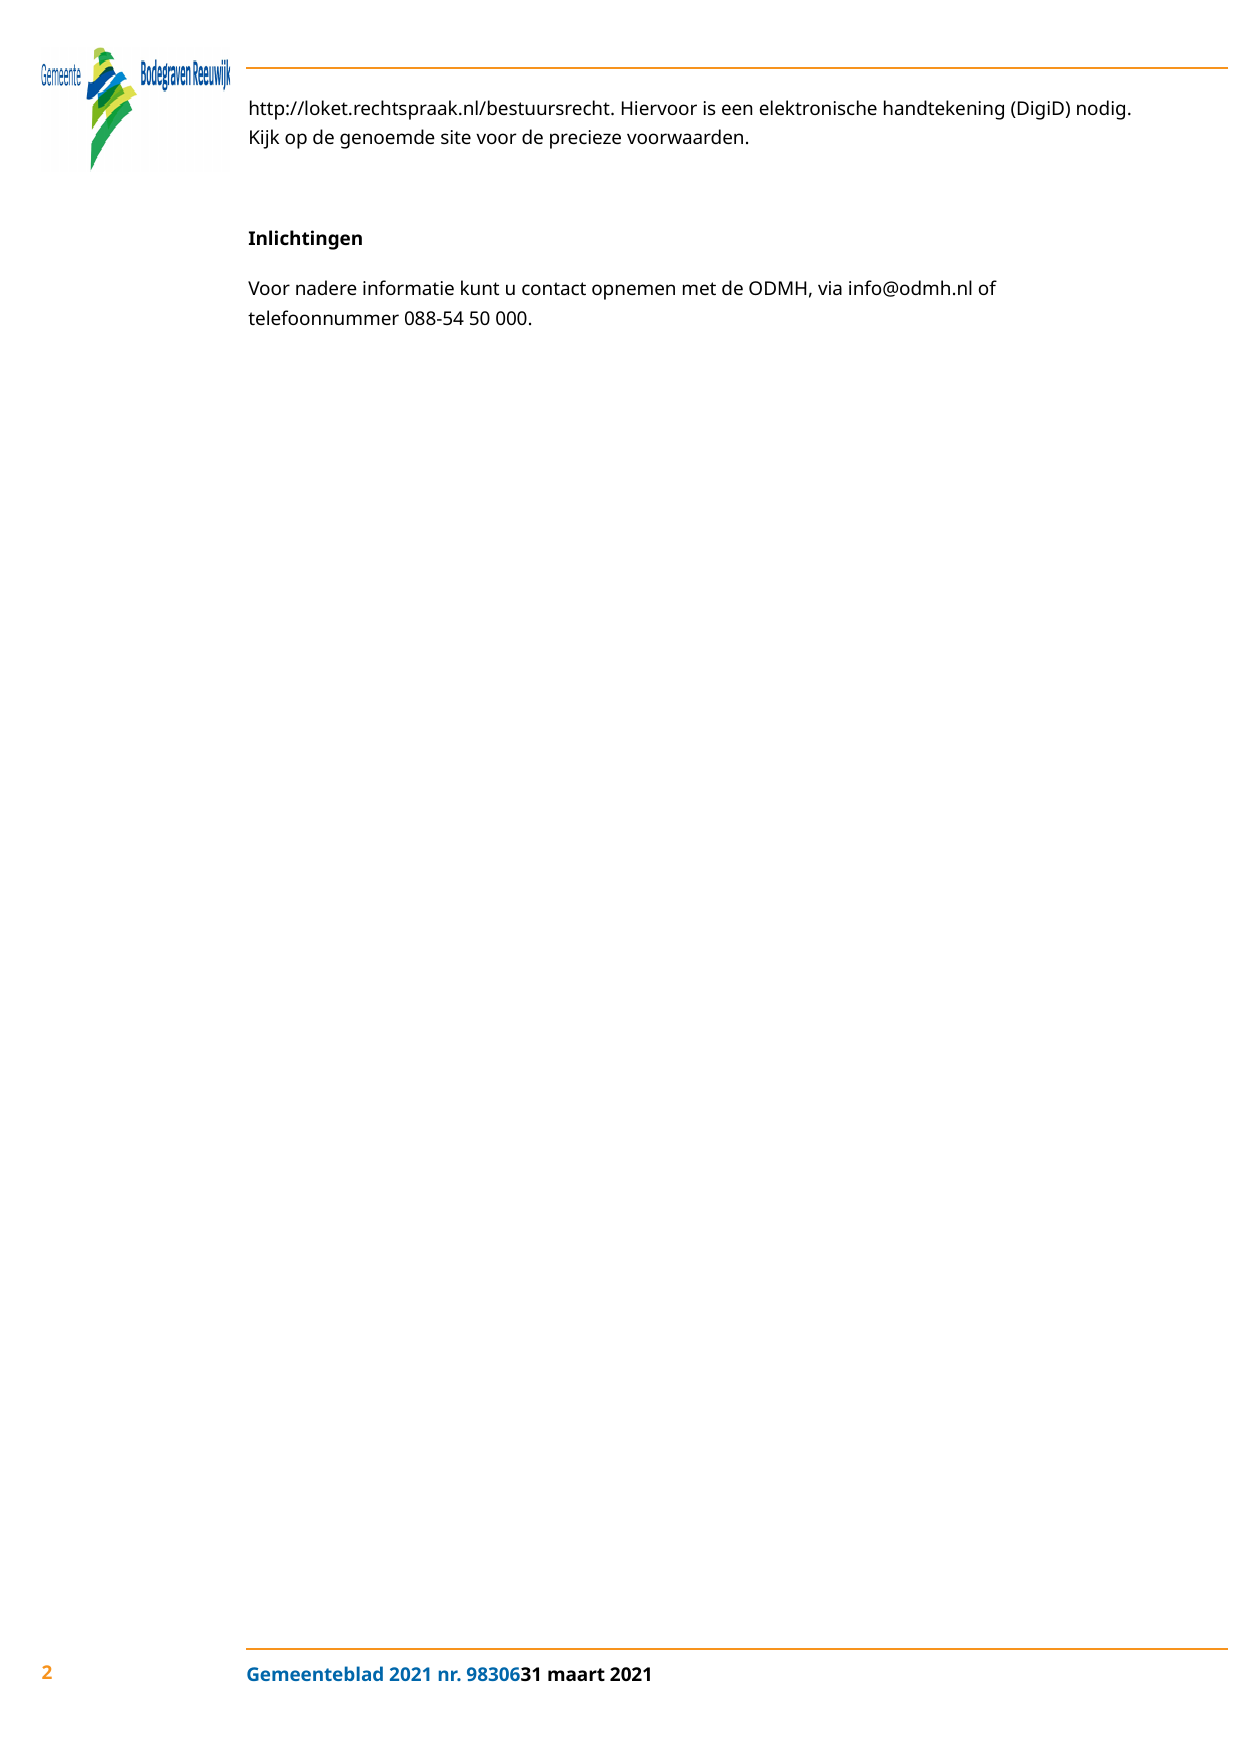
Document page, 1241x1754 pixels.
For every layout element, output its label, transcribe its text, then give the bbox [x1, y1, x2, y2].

text http://loket.rechtspraak.nl/bestuursrecht. Hiervoor is een elektronische handtekening (DigiD) nodig. Kijk op de genoemde site voor de precieze voorwaarden. [248, 95, 1152, 150]
text Inlichtingen [248, 225, 1152, 251]
picture [41, 47, 231, 172]
text Voor nadere informatie kunt u contact opnemen met de ODMH, via info@odmh.nl of telefoonnummer 088-54 50 000. [248, 276, 1152, 331]
